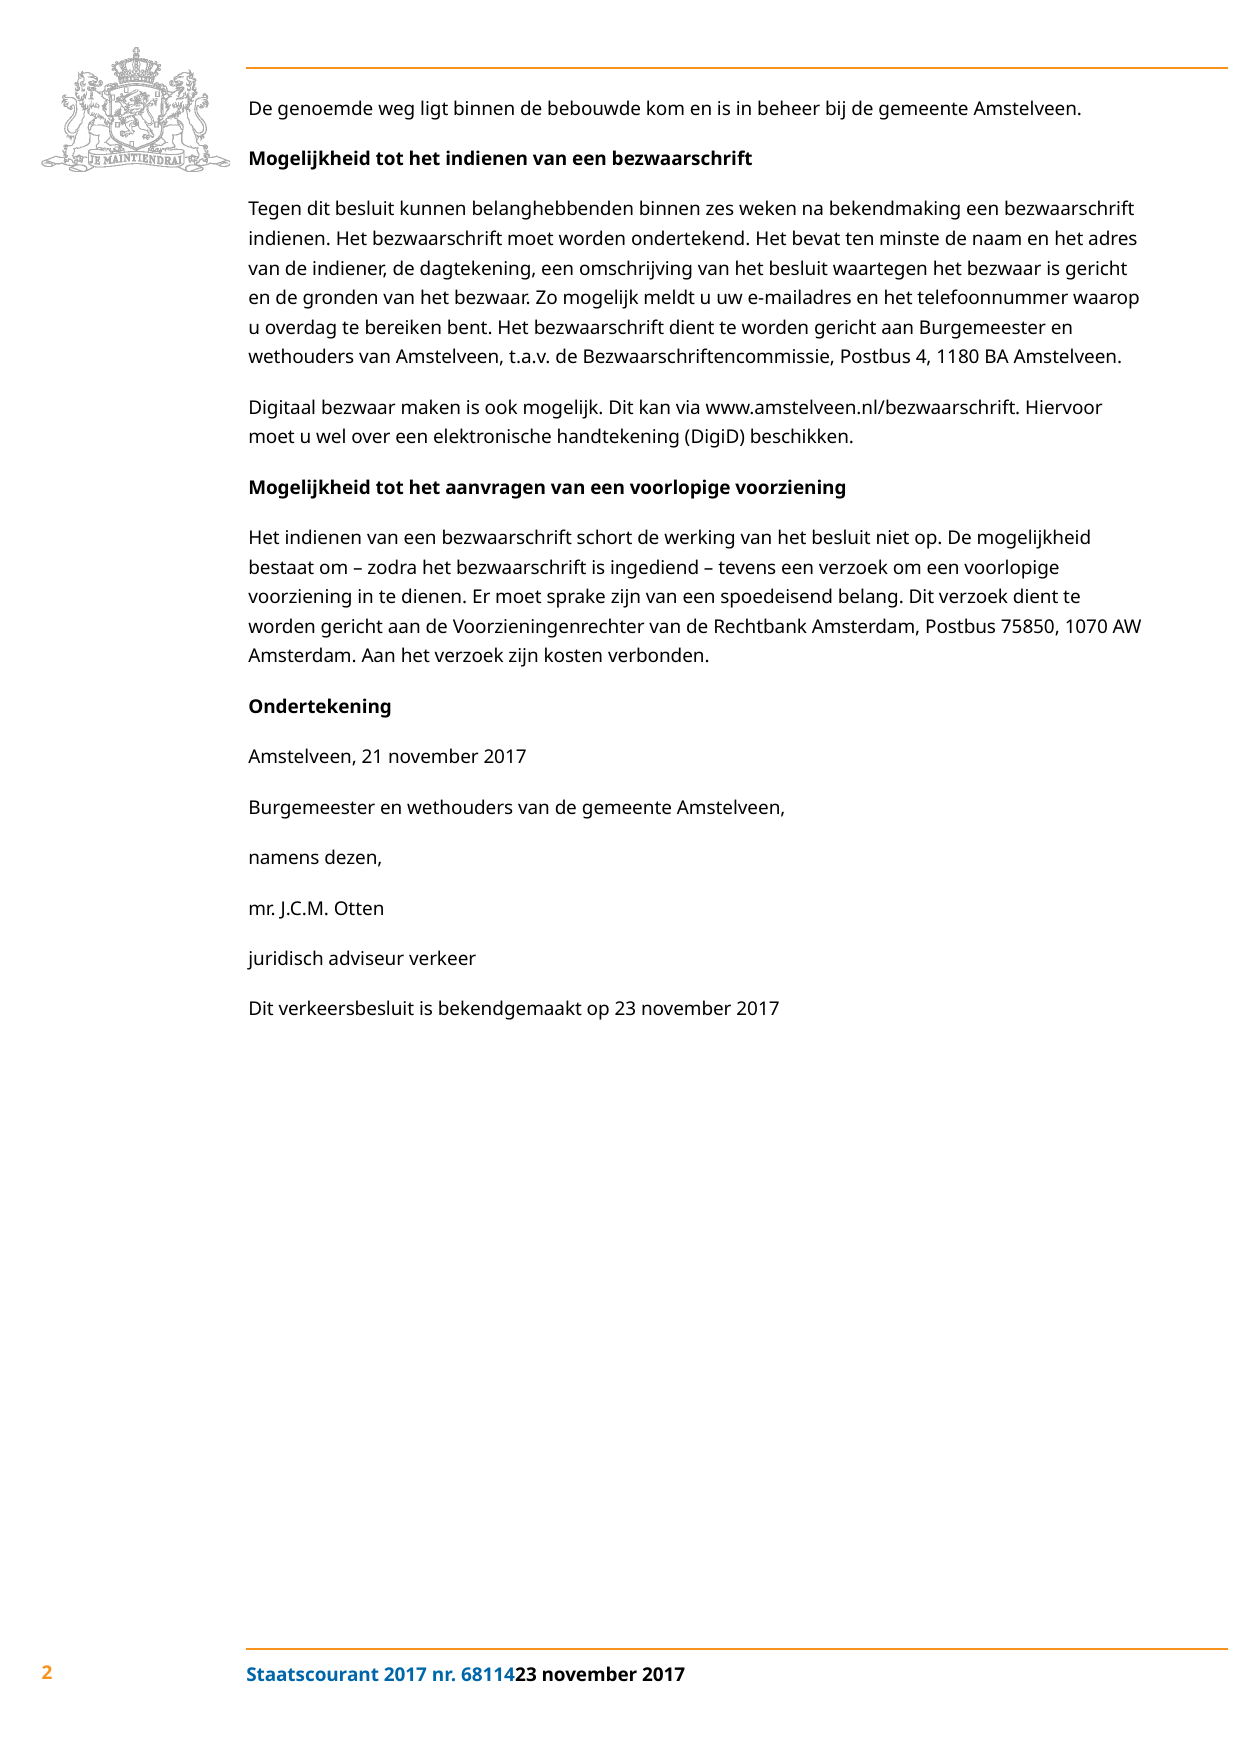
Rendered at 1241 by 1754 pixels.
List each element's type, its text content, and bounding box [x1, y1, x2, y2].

text Tegen dit besluit kunnen belanghebbenden binnen zes weken na bekendmaking een bezwaarschrift indienen. Het bezwaarschrift moet worden ondertekend. Het bevat ten minste de naam en het adres van de indiener, de dagtekening, een omschrijving van het besluit waartegen het bezwaar is gericht en de gronden van het bezwaar. Zo mogelijk meldt u uw e-mailadres en het telefoonnummer waarop u overdag te bereiken bent. Het bezwaarschrift dient te worden gericht aan Burgemeester en wethouders van Amstelveen, t.a.v. de Bezwaarschriftencommissie, Postbus 4, 1180 BA Amstelveen. [248, 196, 1152, 369]
text Dit verkeersbesluit is bekendgemaakt op 23 november 2017 [248, 996, 1152, 1021]
text juridisch adviseur verkeer [248, 945, 1152, 971]
text namens dezen, [248, 844, 1152, 870]
text Mogelijkheid tot het aanvragen van een voorlopige voorziening [248, 474, 1152, 500]
text De genoemde weg ligt binnen de bebouwde kom en is in beheer bij de gemeente Amstelveen. [248, 95, 1152, 121]
text Digitaal bezwaar maken is ook mogelijk. Dit kan via www.amstelveen.nl/bezwaarschrift. Hiervoor moet u wel over een elektronische handtekening (DigiD) beschikken. [248, 394, 1152, 449]
text Burgemeester en wethouders van de gemeente Amstelveen, [248, 794, 1152, 820]
text Amstelveen, 21 november 2017 [248, 743, 1152, 769]
text Het indienen van een bezwaarschrift schort de werking van het besluit niet op. De mogelijkheid bestaat om – zodra het bezwaarschrift is ingediend – tevens een verzoek om een voorlopige voorziening in te dienen. Er moet sprake zijn van een spoedeisend belang. Dit verzoek dient te worden gericht aan de Voorzieningenrechter van de Rechtbank Amsterdam, Postbus 75850, 1070 AW Amsterdam. Aan het verzoek zijn kosten verbonden. [248, 524, 1152, 668]
text mr. J.C.M. Otten [248, 895, 1152, 921]
text Ondertekening [248, 693, 1152, 719]
text Mogelijkheid tot het indienen van een bezwaarschrift [248, 145, 1152, 171]
picture [41, 47, 231, 172]
